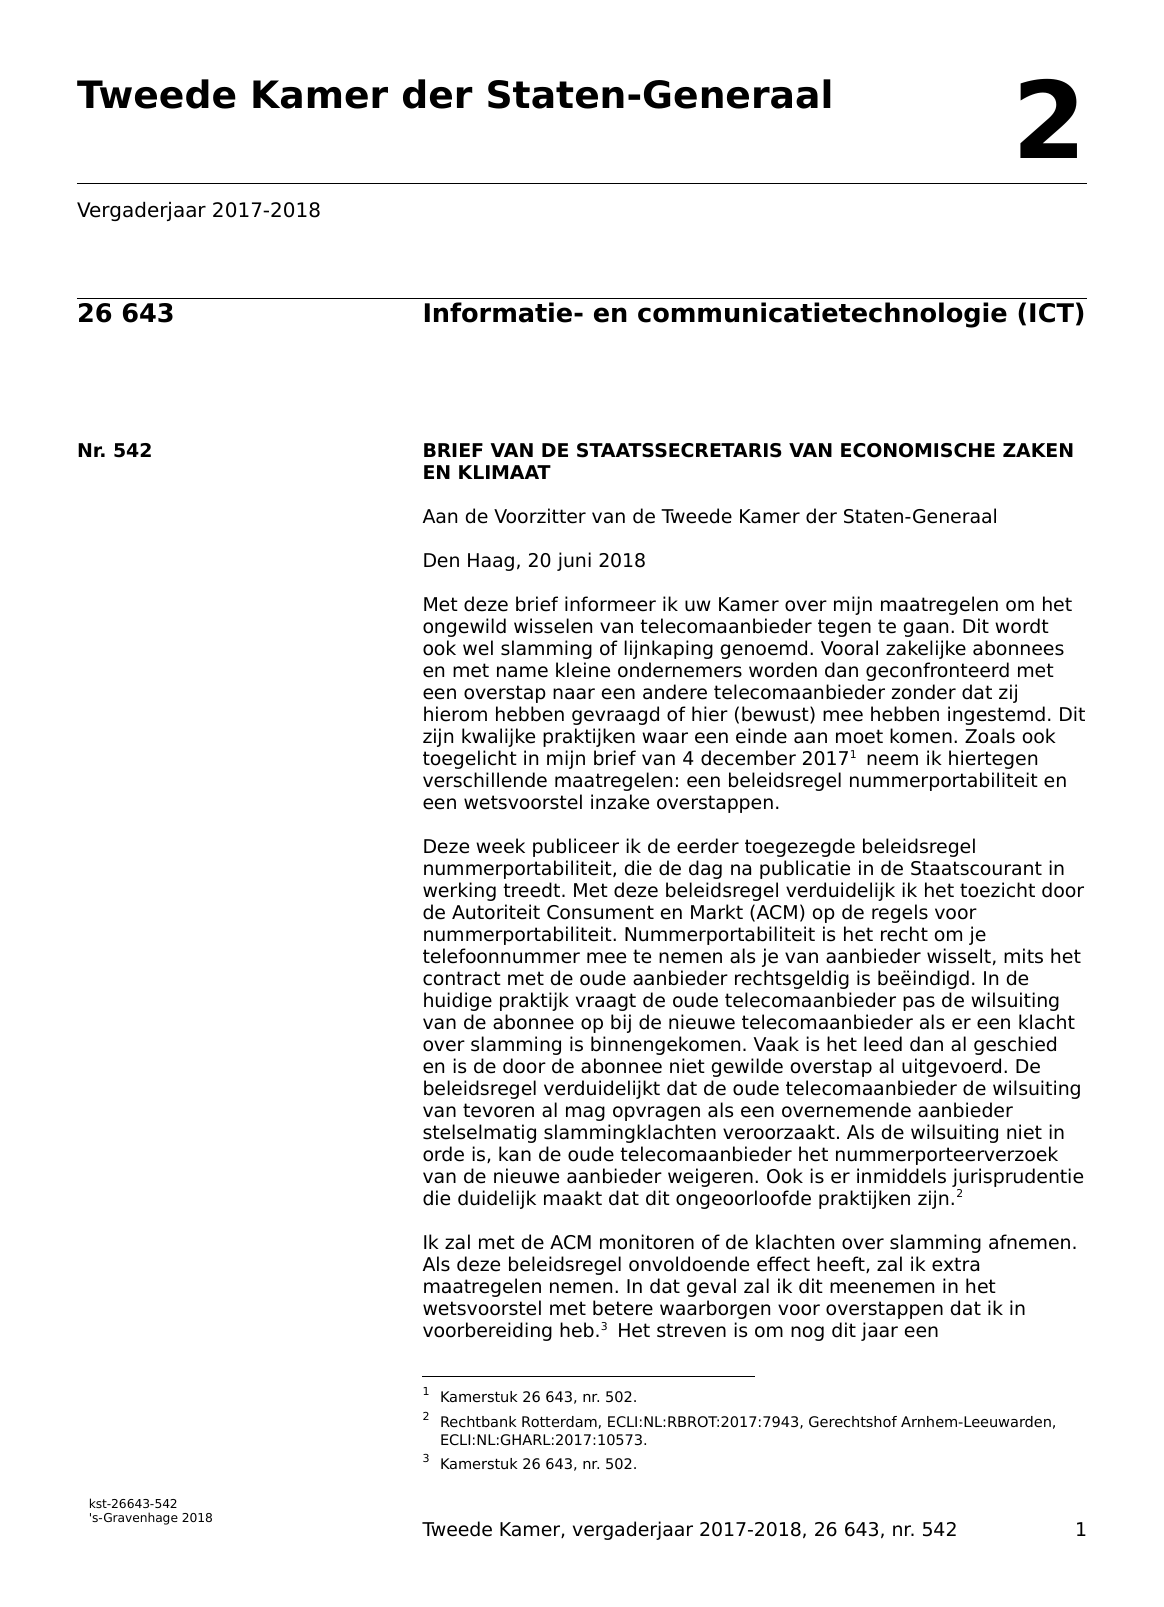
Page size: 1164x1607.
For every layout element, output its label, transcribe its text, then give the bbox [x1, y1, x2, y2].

subtitle Nr. 542 BRIEF VAN DE STAATSSECRETARIS VAN ECONOMISCHE ZAKEN EN KLIMAAT [77, 440, 1087, 484]
text Met deze brief informeer ik uw Kamer over mijn maatregelen om het ongewild wisselen van telecomaanbieder tegen te gaan. Dit wordt ook wel slamming of lijnkaping genoemd. Vooral zakelijke abonnees en met name kleine ondernemers worden dan geconfronteerd met een overstap naar een andere telecomaanbieder zonder dat zij hierom hebben gevraagd of hier (bewust) mee hebben ingestemd. Dit zijn kwalijke praktijken waar een einde aan moet komen. Zoals ook toegelicht in mijn brief van 4 december 2017 neem ik hiertegen verschillende maatregelen: een beleidsregel nummerportabiliteit en een wetsvoorstel inzake overstappen. [422, 594, 1087, 814]
table_header 2 [886, 59, 1087, 183]
text Kamerstuk 26 643, nr. 502. [422, 1385, 1087, 1407]
text Kamerstuk 26 643, nr. 502. [422, 1452, 1087, 1474]
text Aan de Voorzitter van de Tweede Kamer der Staten-Generaal [422, 506, 1087, 528]
text kst-26643-542 [88, 1497, 323, 1511]
text Den Haag, 20 juni 2018 [422, 550, 1087, 572]
table_header Tweede Kamer der Staten-Generaal [77, 59, 886, 183]
subtitle 26 643 Informatie- en communicatietechnologie (ICT) [77, 299, 1087, 329]
text Ik zal met de ACM monitoren of de klachten over slamming afnemen. Als deze beleidsregel onvoldoende effect heeft, zal ik extra maatregelen nemen. In dat geval zal ik dit meenemen in het wetsvoorstel met betere waarborgen voor overstappen dat ik in voorbereiding heb. Het streven is om nog dit jaar een [422, 1232, 1087, 1342]
text Rechtbank Rotterdam, ECLI:NL:RBROT:2017:7943, Gerechtshof Arnhem-Leeuwarden, ECLI:NL:GHARL:2017:10573. [422, 1410, 1087, 1449]
text 's-Gravenhage 2018 [88, 1511, 323, 1525]
table_cell Vergaderjaar 2017-2018 [77, 184, 1087, 298]
text Deze week publiceer ik de eerder toegezegde beleidsregel nummerportabiliteit, die de dag na publicatie in de Staatscourant in werking treedt. Met deze beleidsregel verduidelijk ik het toezicht door de Autoriteit Consument en Markt (ACM) op de regels voor nummerportabiliteit. Nummerportabiliteit is het recht om je telefoonnummer mee te nemen als je van aanbieder wisselt, mits het contract met de oude aanbieder rechtsgeldig is beëindigd. In de huidige praktijk vraagt de oude telecomaanbieder pas de wilsuiting van de abonnee op bij de nieuwe telecomaanbieder als er een klacht over slamming is binnengekomen. Vaak is het leed dan al geschied en is de door de abonnee niet gewilde overstap al uitgevoerd. De beleidsregel verduidelijkt dat de oude telecomaanbieder de wilsuiting van tevoren al mag opvragen als een overnemende aanbieder stelselmatig slammingklachten veroorzaakt. Als de wilsuiting niet in orde is, kan de oude telecomaanbieder het nummerporteerverzoek van de nieuwe aanbieder weigeren. Ook is er inmiddels jurisprudentie die duidelijk maakt dat dit ongeoorloofde praktijken zijn. [422, 836, 1087, 1210]
